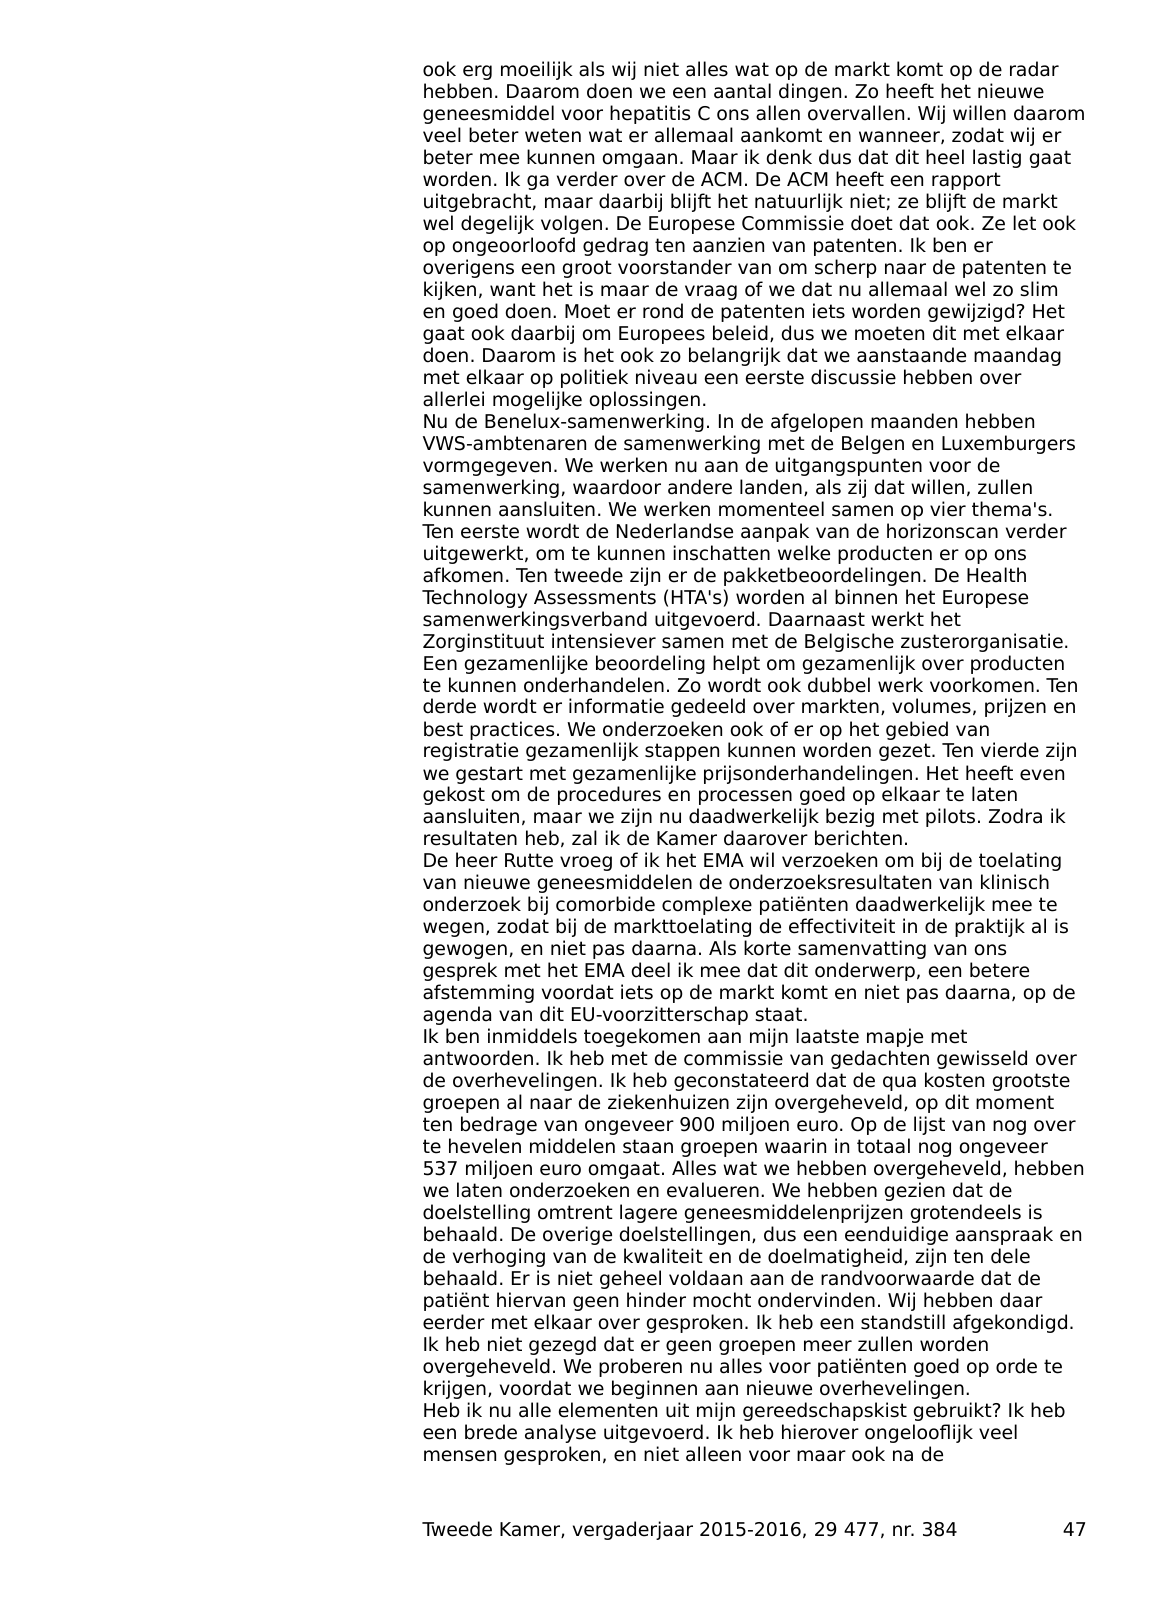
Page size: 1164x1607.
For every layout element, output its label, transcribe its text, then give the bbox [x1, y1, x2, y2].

text Ik ben inmiddels toegekomen aan mijn laatste mapje met antwoorden. Ik heb met de commissie van gedachten gewisseld over de overhevelingen. Ik heb geconstateerd dat de qua kosten grootste groepen al naar de ziekenhuizen zijn overgeheveld, op dit moment ten bedrage van ongeveer 900 miljoen euro. Op de lijst van nog over te hevelen middelen staan groepen waarin in totaal nog ongeveer 537 miljoen euro omgaat. Alles wat we hebben overgeheveld, hebben we laten onderzoeken en evalueren. We hebben gezien dat de doelstelling omtrent lagere geneesmiddelenprijzen grotendeels is behaald. De overige doelstellingen, dus een eenduidige aanspraak en de verhoging van de kwaliteit en de doelmatigheid, zijn ten dele behaald. Er is niet geheel voldaan aan de randvoorwaarde dat de patiënt hiervan geen hinder mocht ondervinden. Wij hebben daar eerder met elkaar over gesproken. Ik heb een standstill afgekondigd. Ik heb niet gezegd dat er geen groepen meer zullen worden overgeheveld. We proberen nu alles voor patiënten goed op orde te krijgen, voordat we beginnen aan nieuwe overhevelingen. [422, 1026, 1087, 1400]
text Heb ik nu alle elementen uit mijn gereedschapskist gebruikt? Ik heb een brede analyse uitgevoerd. Ik heb hierover ongelooflijk veel mensen gesproken, en niet alleen voor maar ook na de [422, 1400, 1087, 1466]
text Nu de Benelux-samenwerking. In de afgelopen maanden hebben VWS-ambtenaren de samenwerking met de Belgen en Luxemburgers vormgegeven. We werken nu aan de uitgangspunten voor de samenwerking, waardoor andere landen, als zij dat willen, zullen kunnen aansluiten. We werken momenteel samen op vier thema's. Ten eerste wordt de Nederlandse aanpak van de horizonscan verder uitgewerkt, om te kunnen inschatten welke producten er op ons afkomen. Ten tweede zijn er de pakketbeoordelingen. De Health Technology Assessments (HTA's) worden al binnen het Europese samenwerkingsverband uitgevoerd. Daarnaast werkt het Zorginstituut intensiever samen met de Belgische zusterorganisatie. Een gezamenlijke beoordeling helpt om gezamenlijk over producten te kunnen onderhandelen. Zo wordt ook dubbel werk voorkomen. Ten derde wordt er informatie gedeeld over markten, volumes, prijzen en best practices. We onderzoeken ook of er op het gebied van registratie gezamenlijk stappen kunnen worden gezet. Ten vierde zijn we gestart met gezamenlijke prijsonderhandelingen. Het heeft even gekost om de procedures en processen goed op elkaar te laten aansluiten, maar we zijn nu daadwerkelijk bezig met pilots. Zodra ik resultaten heb, zal ik de Kamer daarover berichten. [422, 411, 1087, 850]
text ook erg moeilijk als wij niet alles wat op de markt komt op de radar hebben. Daarom doen we een aantal dingen. Zo heeft het nieuwe geneesmiddel voor hepatitis C ons allen overvallen. Wij willen daarom veel beter weten wat er allemaal aankomt en wanneer, zodat wij er beter mee kunnen omgaan. Maar ik denk dus dat dit heel lastig gaat worden. Ik ga verder over de ACM. De ACM heeft een rapport uitgebracht, maar daarbij blijft het natuurlijk niet; ze blijft de markt wel degelijk volgen. De Europese Commissie doet dat ook. Ze let ook op ongeoorloofd gedrag ten aanzien van patenten. Ik ben er overigens een groot voorstander van om scherp naar de patenten te kijken, want het is maar de vraag of we dat nu allemaal wel zo slim en goed doen. Moet er rond de patenten iets worden gewijzigd? Het gaat ook daarbij om Europees beleid, dus we moeten dit met elkaar doen. Daarom is het ook zo belangrijk dat we aanstaande maandag met elkaar op politiek niveau een eerste discussie hebben over allerlei mogelijke oplossingen. [422, 59, 1087, 411]
text De heer Rutte vroeg of ik het EMA wil verzoeken om bij de toelating van nieuwe geneesmiddelen de onderzoeksresultaten van klinisch onderzoek bij comorbide complexe patiënten daadwerkelijk mee te wegen, zodat bij de markttoelating de effectiviteit in de praktijk al is gewogen, en niet pas daarna. Als korte samenvatting van ons gesprek met het EMA deel ik mee dat dit onderwerp, een betere afstemming voordat iets op de markt komt en niet pas daarna, op de agenda van dit EU-voorzitterschap staat. [422, 850, 1087, 1026]
